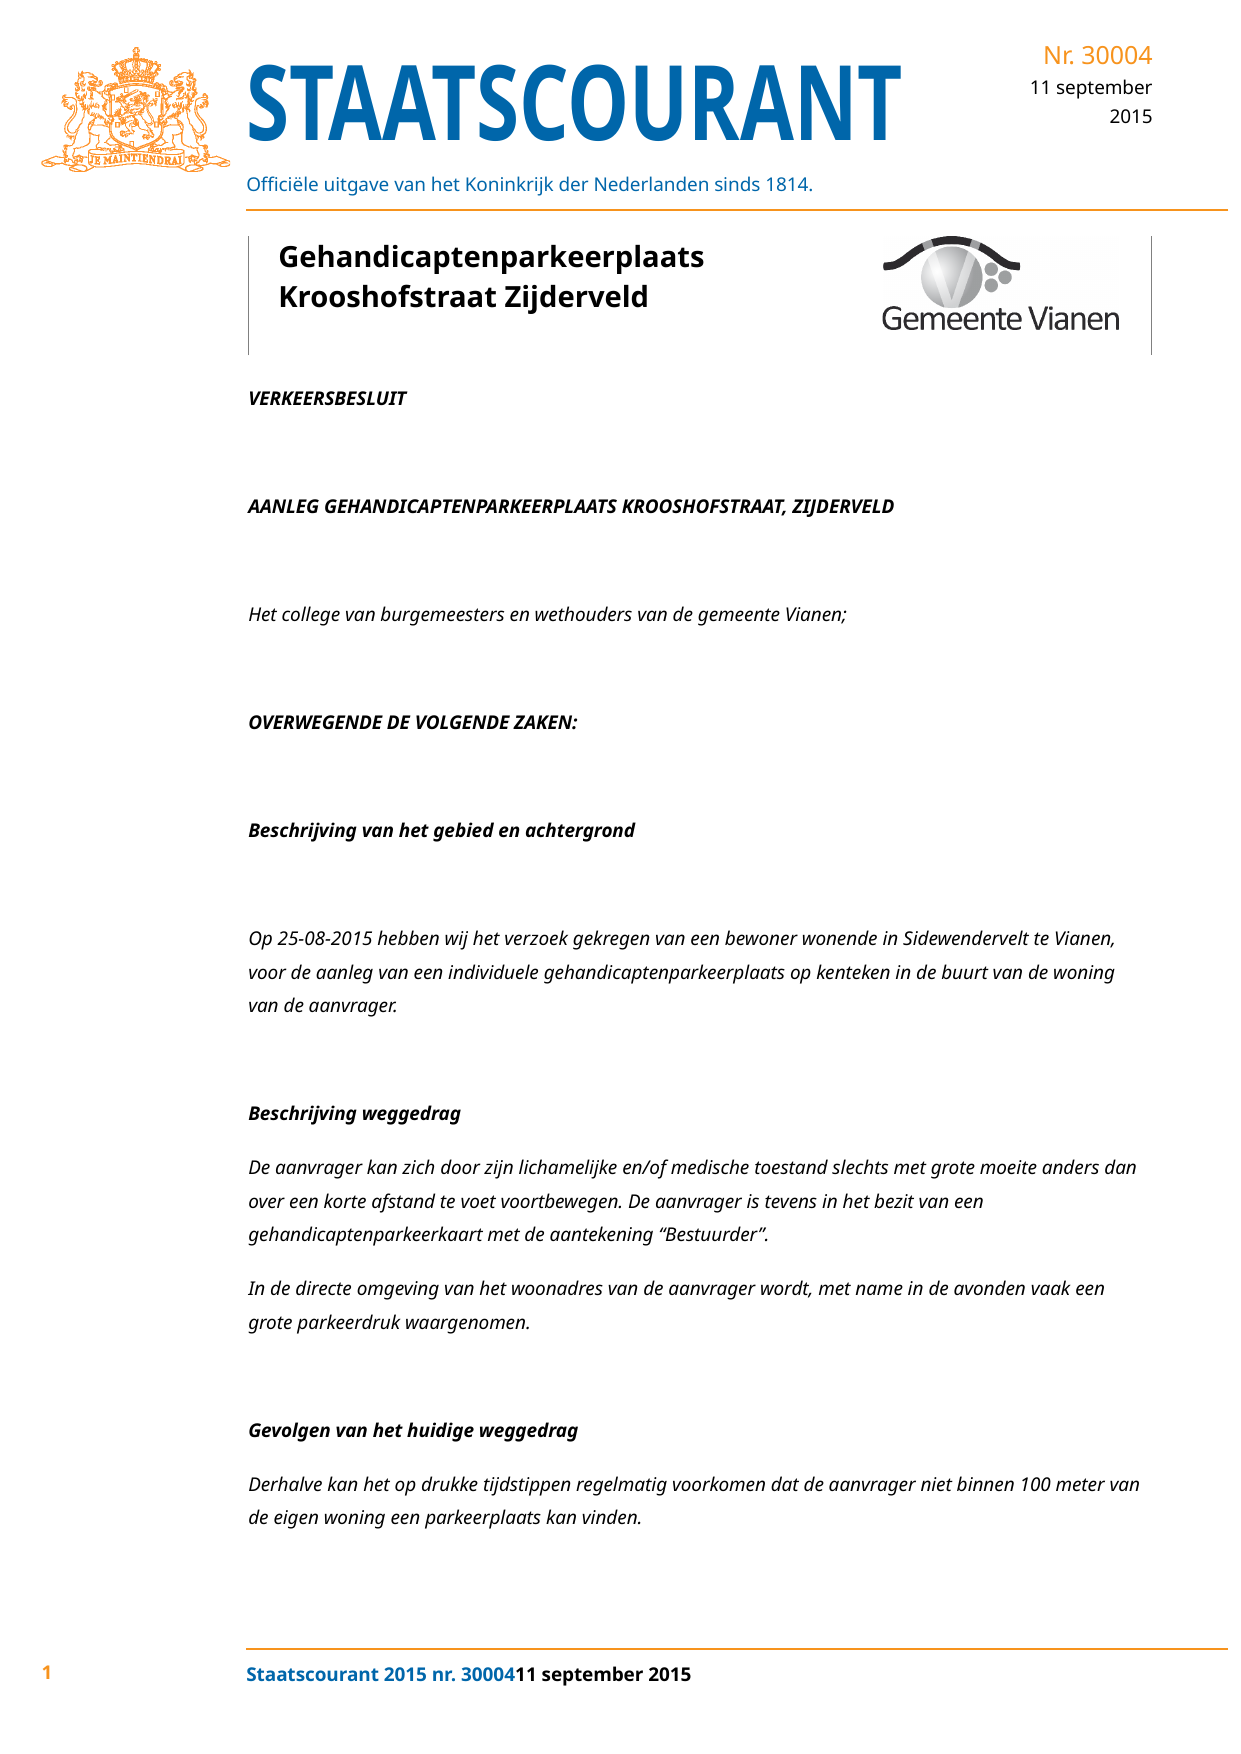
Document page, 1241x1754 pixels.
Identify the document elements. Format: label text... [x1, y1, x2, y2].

text Beschrijving weggedrag [248, 1100, 1152, 1126]
text In de directe omgeving van het woonadres van de aanvrager wordt, met name in de avonden vaak een grote parkeerdruk waargenomen. [248, 1275, 1152, 1334]
text Op 25-08-2015 hebben wij het verzoek gekregen van een bewoner wonende in Sidewendervelt te Vianen, voor de aanleg van een individuele gehandicaptenparkeerplaats op kenteken in de buurt van de woning van de aanvrager. [248, 925, 1152, 1018]
table_header Gehandicaptenparkeerplaats Krooshofstraat Zijderveld [249, 236, 850, 355]
picture [41, 47, 231, 172]
table_header [850, 236, 882, 329]
picture [882, 236, 1119, 330]
text VERKEERSBESLUIT [248, 385, 1152, 411]
text Het college van burgemeesters en wethouders van de gemeente Vianen; [248, 601, 1152, 627]
text Gevolgen van het huidige weggedrag [248, 1417, 1152, 1443]
text Derhalve kan het op drukke tijdstippen regelmatig voorkomen dat de aanvrager niet binnen 100 meter van de eigen woning een parkeerplaats kan vinden. [248, 1471, 1152, 1530]
text Beschrijving van het gebied en achtergrond [248, 817, 1152, 843]
table_header [850, 330, 1151, 355]
text AANLEG GEHANDICAPTENPARKEERPLAATS KROOSHOFSTRAAT, ZIJDERVELD [248, 493, 1152, 519]
table_header [1119, 236, 1151, 329]
text De aanvrager kan zich door zijn lichamelijke en/of medische toestand slechts met grote moeite anders dan over een korte afstand te voet voortbewegen. De aanvrager is tevens in het bezit van een gehandicaptenparkeerkaart met de aantekening “Bestuurder”. [248, 1154, 1152, 1247]
text OVERWEGENDE DE VOLGENDE ZAKEN: [248, 709, 1152, 735]
